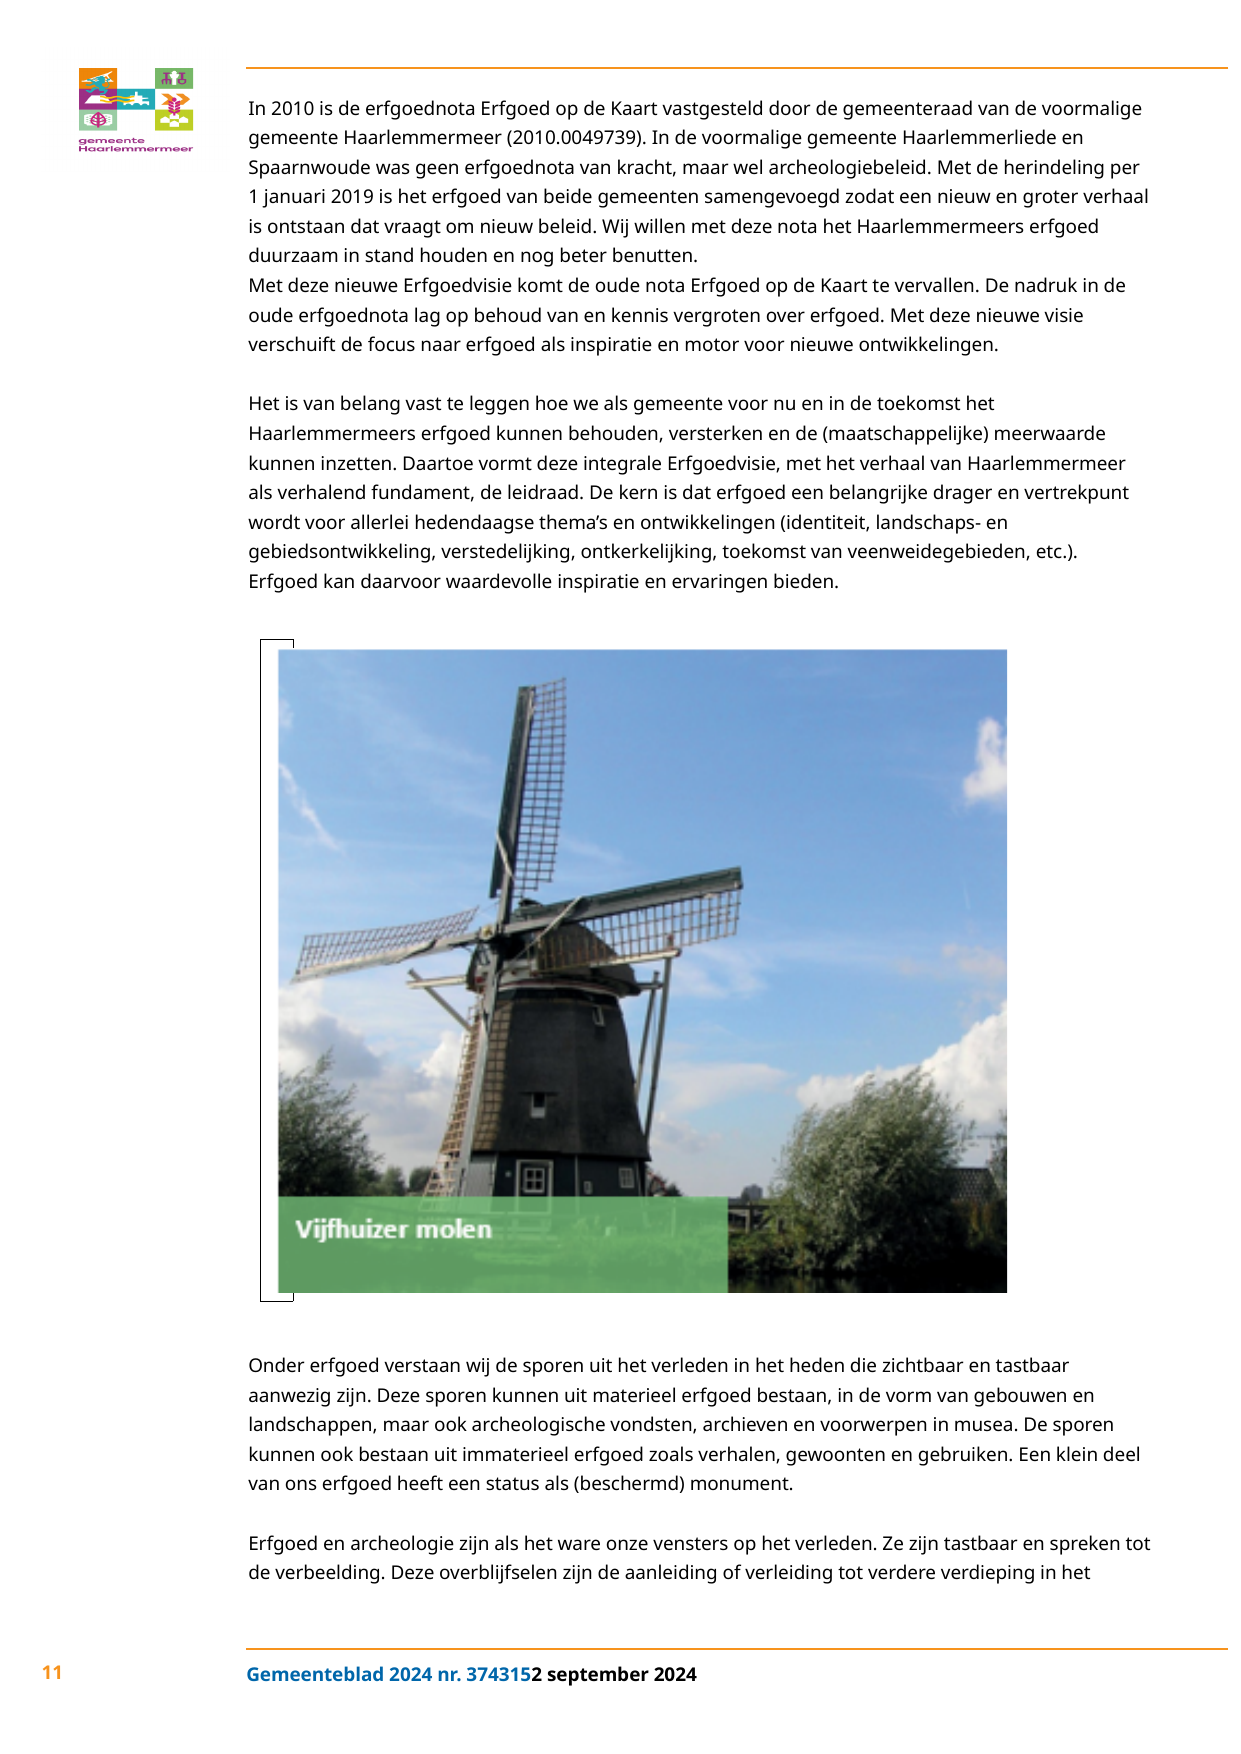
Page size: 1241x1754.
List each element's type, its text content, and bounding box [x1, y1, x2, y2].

text Met deze nieuwe Erfgoedvisie komt de oude nota Erfgoed op de Kaart te vervallen. De nadruk in de oude erfgoednota lag op behoud van en kennis vergroten over erfgoed. Met deze nieuwe visie verschuift de focus naar erfgoed als inspiratie en motor voor nieuwe ontwikkelingen. [248, 272, 1152, 357]
picture [41, 47, 231, 172]
text Erfgoed en archeologie zijn als het ware onze vensters op het verleden. Ze zijn tastbaar en spreken tot de verbeelding. Deze overblijfselen zijn de aanleiding of verleiding tot verdere verdieping in het [248, 1530, 1152, 1585]
picture [268, 648, 1008, 1293]
text Het is van belang vast te leggen hoe we als gemeente voor nu en in de toekomst het Haarlemmermeers erfgoed kunnen behouden, versterken en de (maatschappelijke) meerwaarde kunnen inzetten. Daartoe vormt deze integrale Erfgoedvisie, met het verhaal van Haarlemmermeer als verhalend fundament, de leidraad. De kern is dat erfgoed een belangrijke drager en vertrekpunt wordt voor allerlei hedendaagse thema’s en ontwikkelingen (identiteit, landschaps- en gebiedsontwikkeling, verstedelijking, ontkerkelijking, toekomst van veenweidegebieden, etc.). Erfgoed kan daarvoor waardevolle inspiratie en ervaringen bieden. [248, 391, 1152, 594]
text Onder erfgoed verstaan wij de sporen uit het verleden in het heden die zichtbaar en tastbaar aanwezig zijn. Deze sporen kunnen uit materieel erfgoed bestaan, in de vorm van gebouwen en landschappen, maar ook archeologische vondsten, archieven en voorwerpen in musea. De sporen kunnen ook bestaan uit immaterieel erfgoed zoals verhalen, gewoonten en gebruiken. Een klein deel van ons erfgoed heeft een status als (beschermd) monument. [248, 1352, 1152, 1496]
text In 2010 is de erfgoednota Erfgoed op de Kaart vastgesteld door de gemeenteraad van de voormalige gemeente Haarlemmermeer (2010.0049739). In de voormalige gemeente Haarlemmerliede en Spaarnwoude was geen erfgoednota van kracht, maar wel archeologiebeleid. Met de herindeling per 1 januari 2019 is het erfgoed van beide gemeenten samengevoegd zodat een nieuw en groter verhaal is ontstaan dat vraagt om nieuw beleid. Wij willen met deze nota het Haarlemmermeers erfgoed duurzaam in stand houden en nog beter benutten. [248, 95, 1152, 268]
